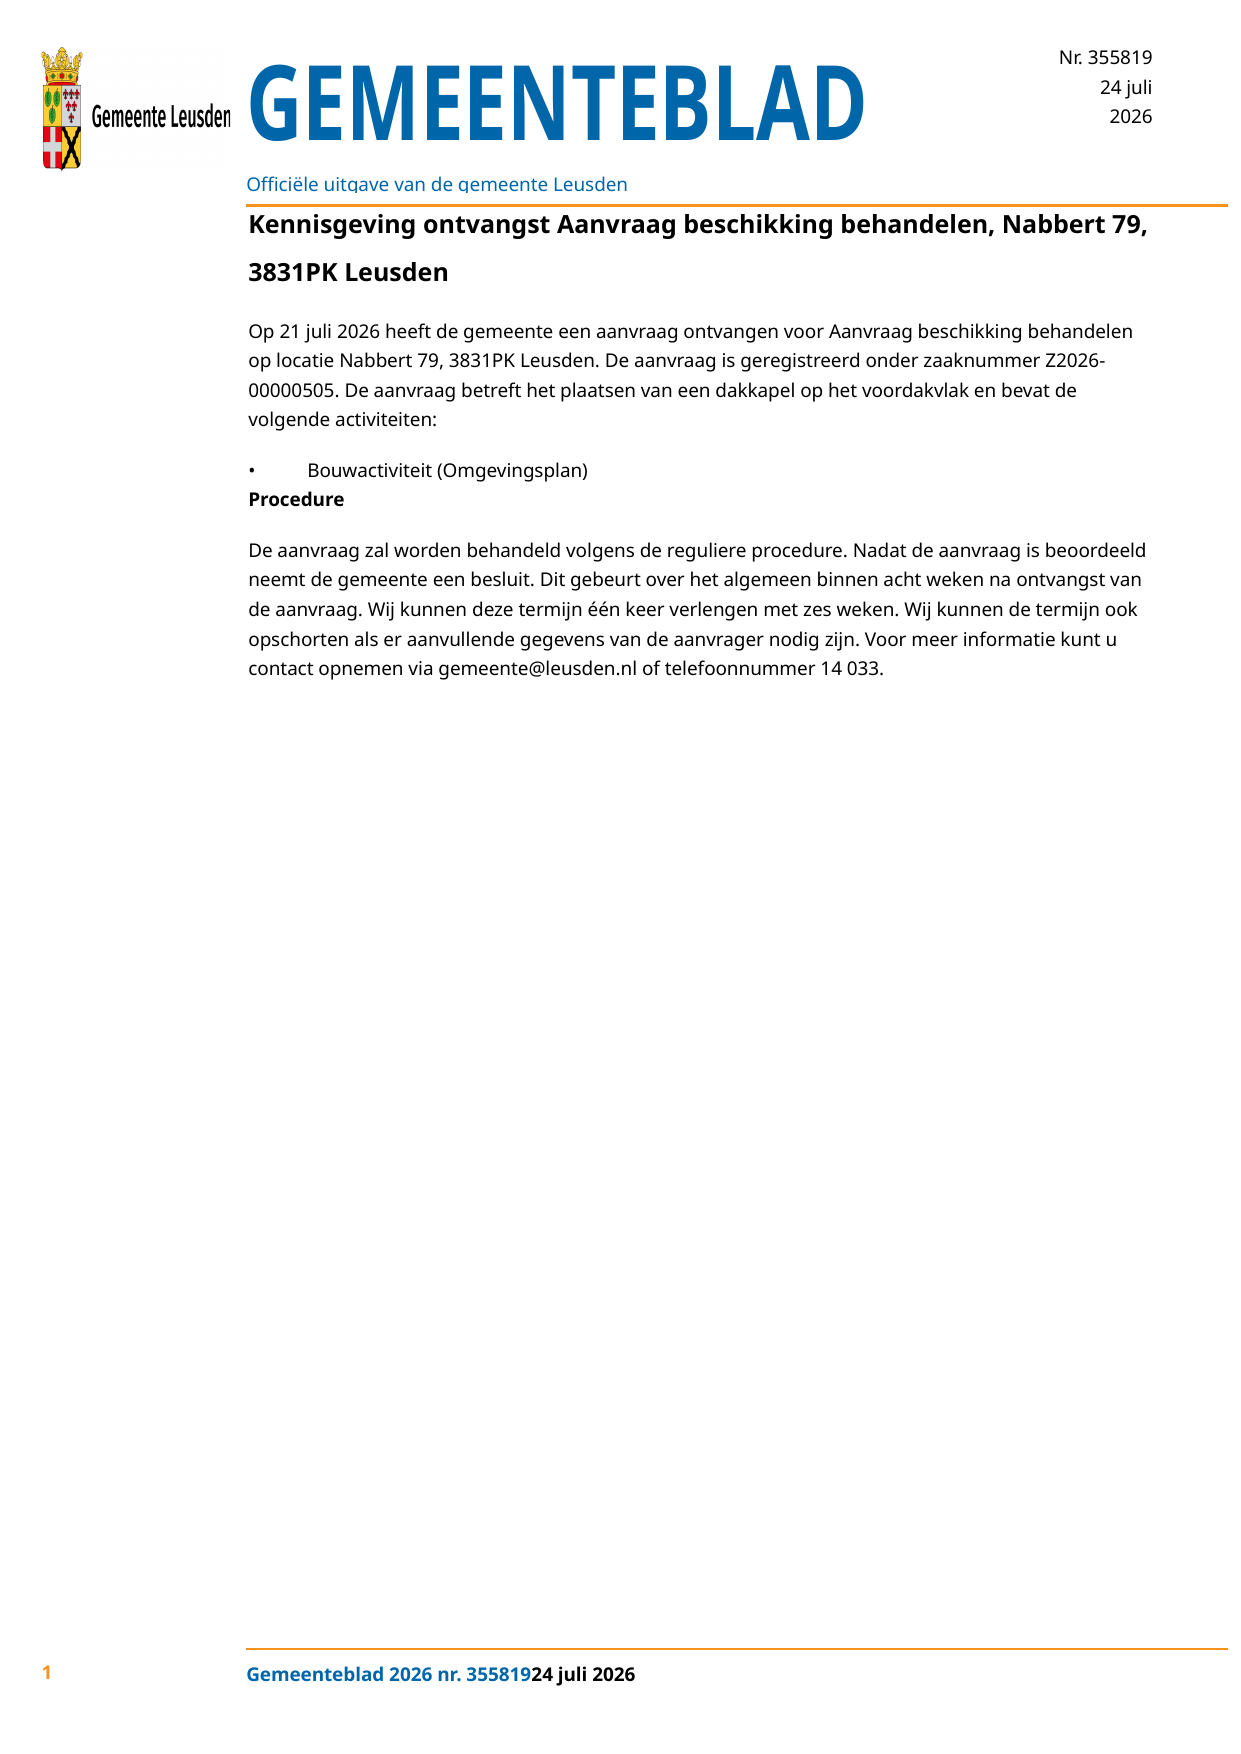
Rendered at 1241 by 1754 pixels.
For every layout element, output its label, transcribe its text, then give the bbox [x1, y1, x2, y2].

text Op 21 juli 2026 heeft de gemeente een aanvraag ontvangen voor Aanvraag beschikking behandelen op locatie Nabbert 79, 3831PK Leusden. De aanvraag is geregistreerd onder zaaknummer Z2026-00000505. De aanvraag betreft het plaatsen van een dakkapel op het voordakvlak en bevat de volgende activiteiten: [248, 318, 1152, 432]
text Kennisgeving ontvangst Aanvraag beschikking behandelen, Nabbert 79, 3831PK Leusden [248, 207, 1152, 288]
picture [41, 47, 231, 172]
list Bouwactiviteit (Omgevingsplan) [248, 457, 1152, 483]
text De aanvraag zal worden behandeld volgens de reguliere procedure. Nadat de aanvraag is beoordeeld neemt de gemeente een besluit. Dit gebeurt over het algemeen binnen acht weken na ontvangst van de aanvraag. Wij kunnen deze termijn één keer verlengen met zes weken. Wij kunnen de termijn ook opschorten als er aanvullende gegevens van de aanvrager nodig zijn. Voor meer informatie kunt u contact opnemen via gemeente@leusden.nl of telefoonnummer 14 033. [248, 537, 1152, 681]
text Procedure [248, 487, 1152, 512]
